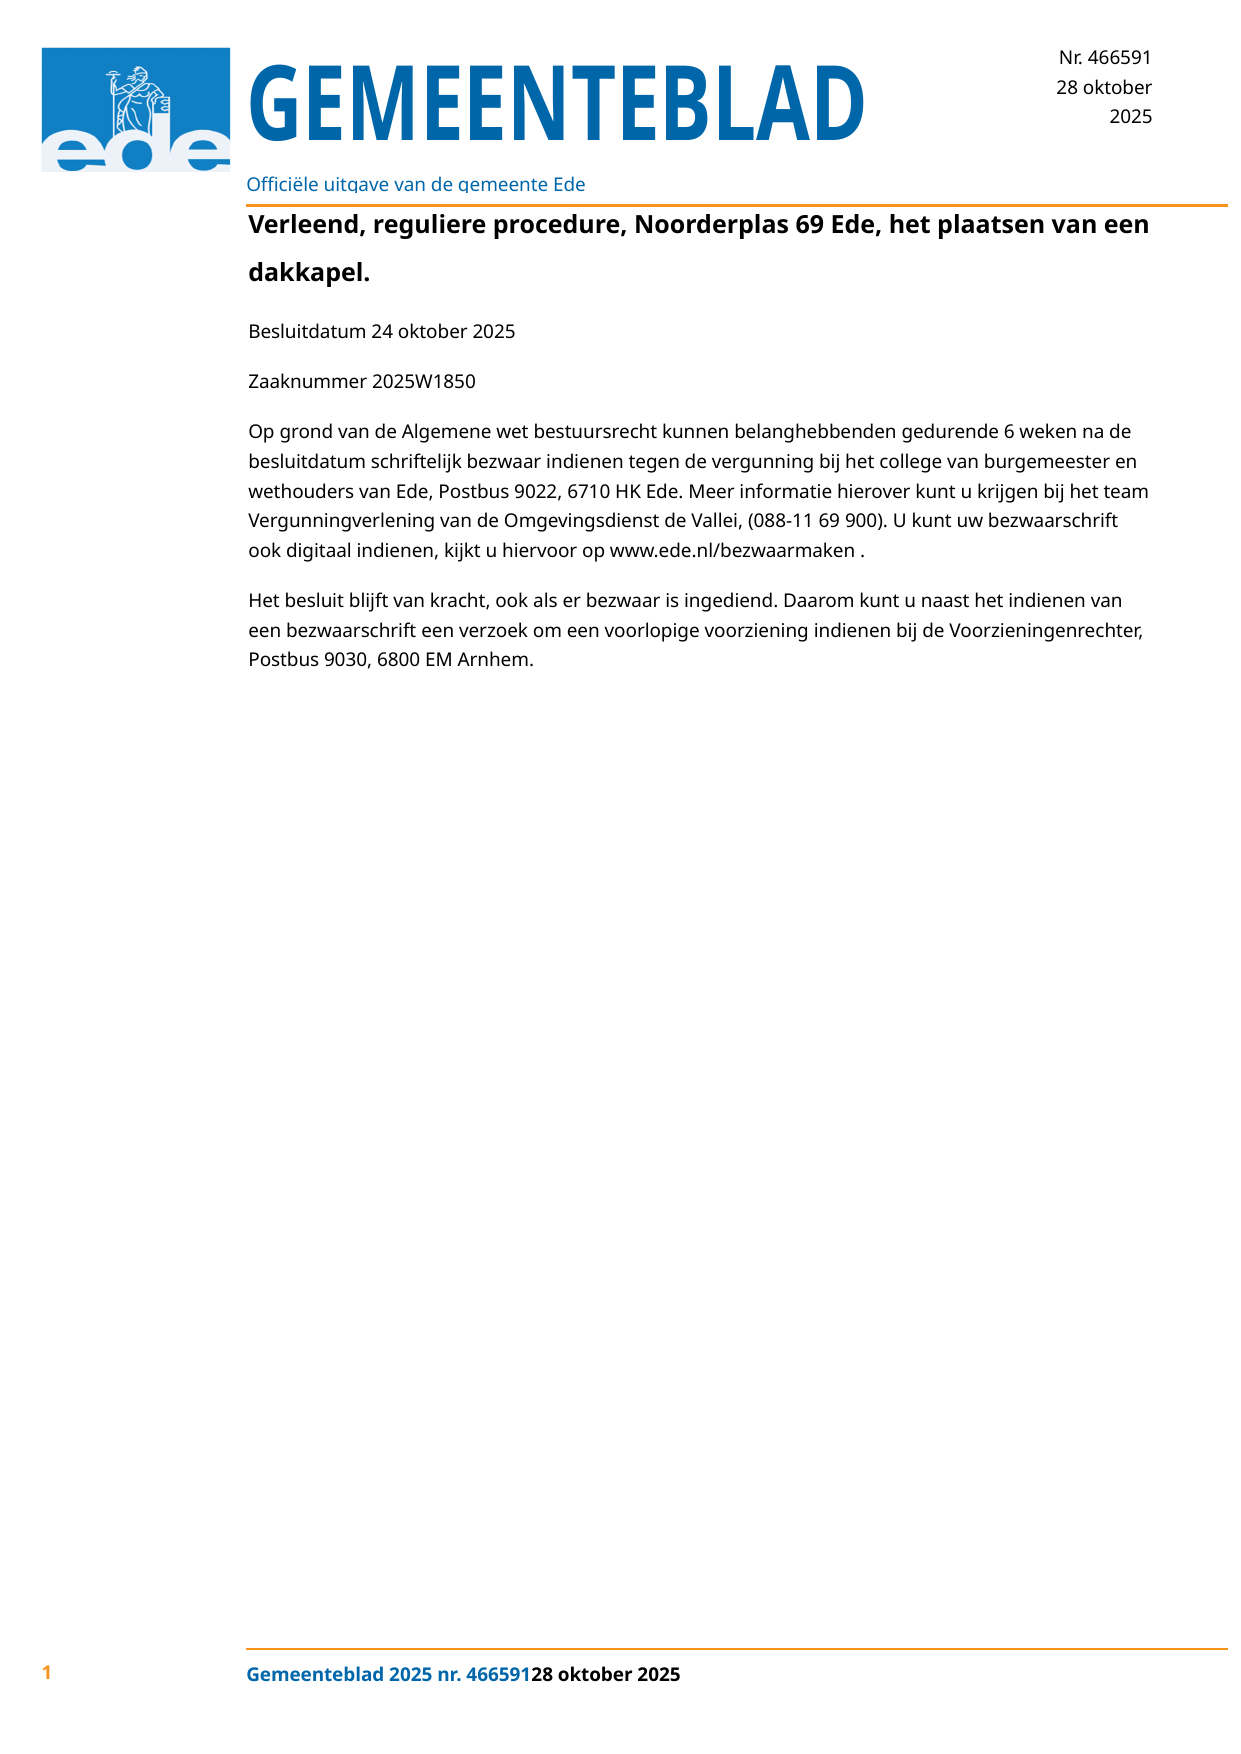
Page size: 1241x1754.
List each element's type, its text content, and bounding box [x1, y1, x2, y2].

text Verleend, reguliere procedure, Noorderplas 69 Ede, het plaatsen van een dakkapel. [248, 207, 1152, 288]
picture [41, 47, 231, 172]
text Op grond van de Algemene wet bestuursrecht kunnen belanghebbenden gedurende 6 weken na de besluitdatum schriftelijk bezwaar indienen tegen de vergunning bij het college van burgemeester en wethouders van Ede, Postbus 9022, 6710 HK Ede. Meer informatie hierover kunt u krijgen bij het team Vergunningverlening van de Omgevingsdienst de Vallei, (088-11 69 900). U kunt uw bezwaarschrift ook digitaal indienen, kijkt u hiervoor op www.ede.nl/bezwaarmaken . [248, 419, 1152, 563]
text Zaaknummer 2025W1850 [248, 368, 1152, 394]
text Het besluit blijft van kracht, ook als er bezwaar is ingediend. Daarom kunt u naast het indienen van een bezwaarschrift een verzoek om een voorlopige voorziening indienen bij de Voorzieningenrechter, Postbus 9030, 6800 EM Arnhem. [248, 587, 1152, 672]
text Besluitdatum 24 oktober 2025 [248, 318, 1152, 344]
